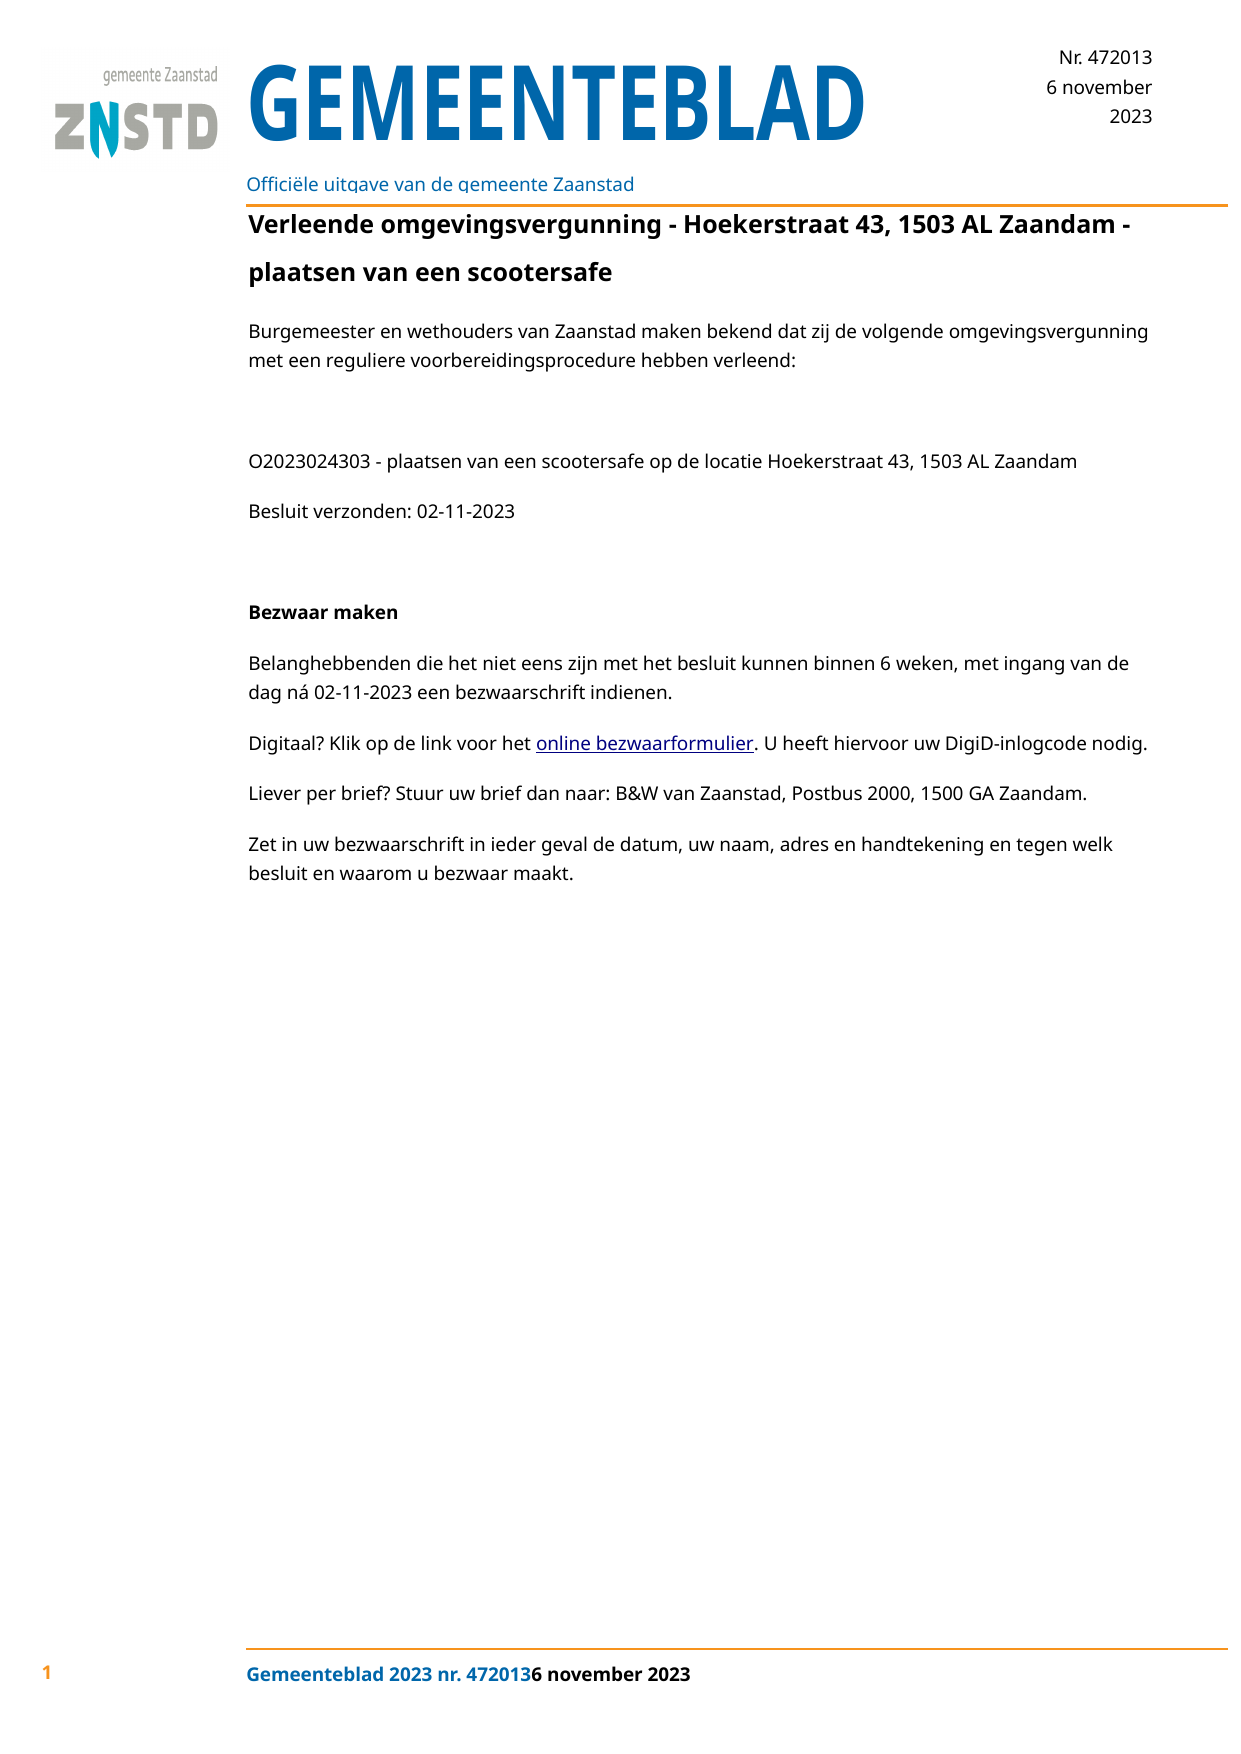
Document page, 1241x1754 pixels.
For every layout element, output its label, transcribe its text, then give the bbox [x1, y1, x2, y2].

picture [41, 47, 231, 172]
text Burgemeester en wethouders van Zaanstad maken bekend dat zij de volgende omgevingsvergunning met een reguliere voorbereidingsprocedure hebben verleend: [248, 318, 1152, 373]
text O2023024303 - plaatsen van een scootersafe op de locatie Hoekerstraat 43, 1503 AL Zaandam [248, 448, 1152, 474]
text Verleende omgevingsvergunning - Hoekerstraat 43, 1503 AL Zaandam - plaatsen van een scootersafe [248, 207, 1152, 288]
text Digitaal? Klik op de link voor het online bezwaarformulier. U heeft hiervoor uw DigiD-inlogcode nodig. [248, 730, 1152, 756]
text Zet in uw bezwaarschrift in ieder geval de datum, uw naam, adres en handtekening en tegen welk besluit en waarom u bezwaar maakt. [248, 831, 1152, 886]
text Bezwaar maken [248, 599, 1152, 625]
text Besluit verzonden: 02-11-2023 [248, 499, 1152, 524]
text Belanghebbenden die het niet eens zijn met het besluit kunnen binnen 6 weken, met ingang van de dag ná 02-11-2023 een bezwaarschrift indienen. [248, 650, 1152, 705]
text Liever per brief? Stuur uw brief dan naar: B&W van Zaanstad, Postbus 2000, 1500 GA Zaandam. [248, 780, 1152, 806]
